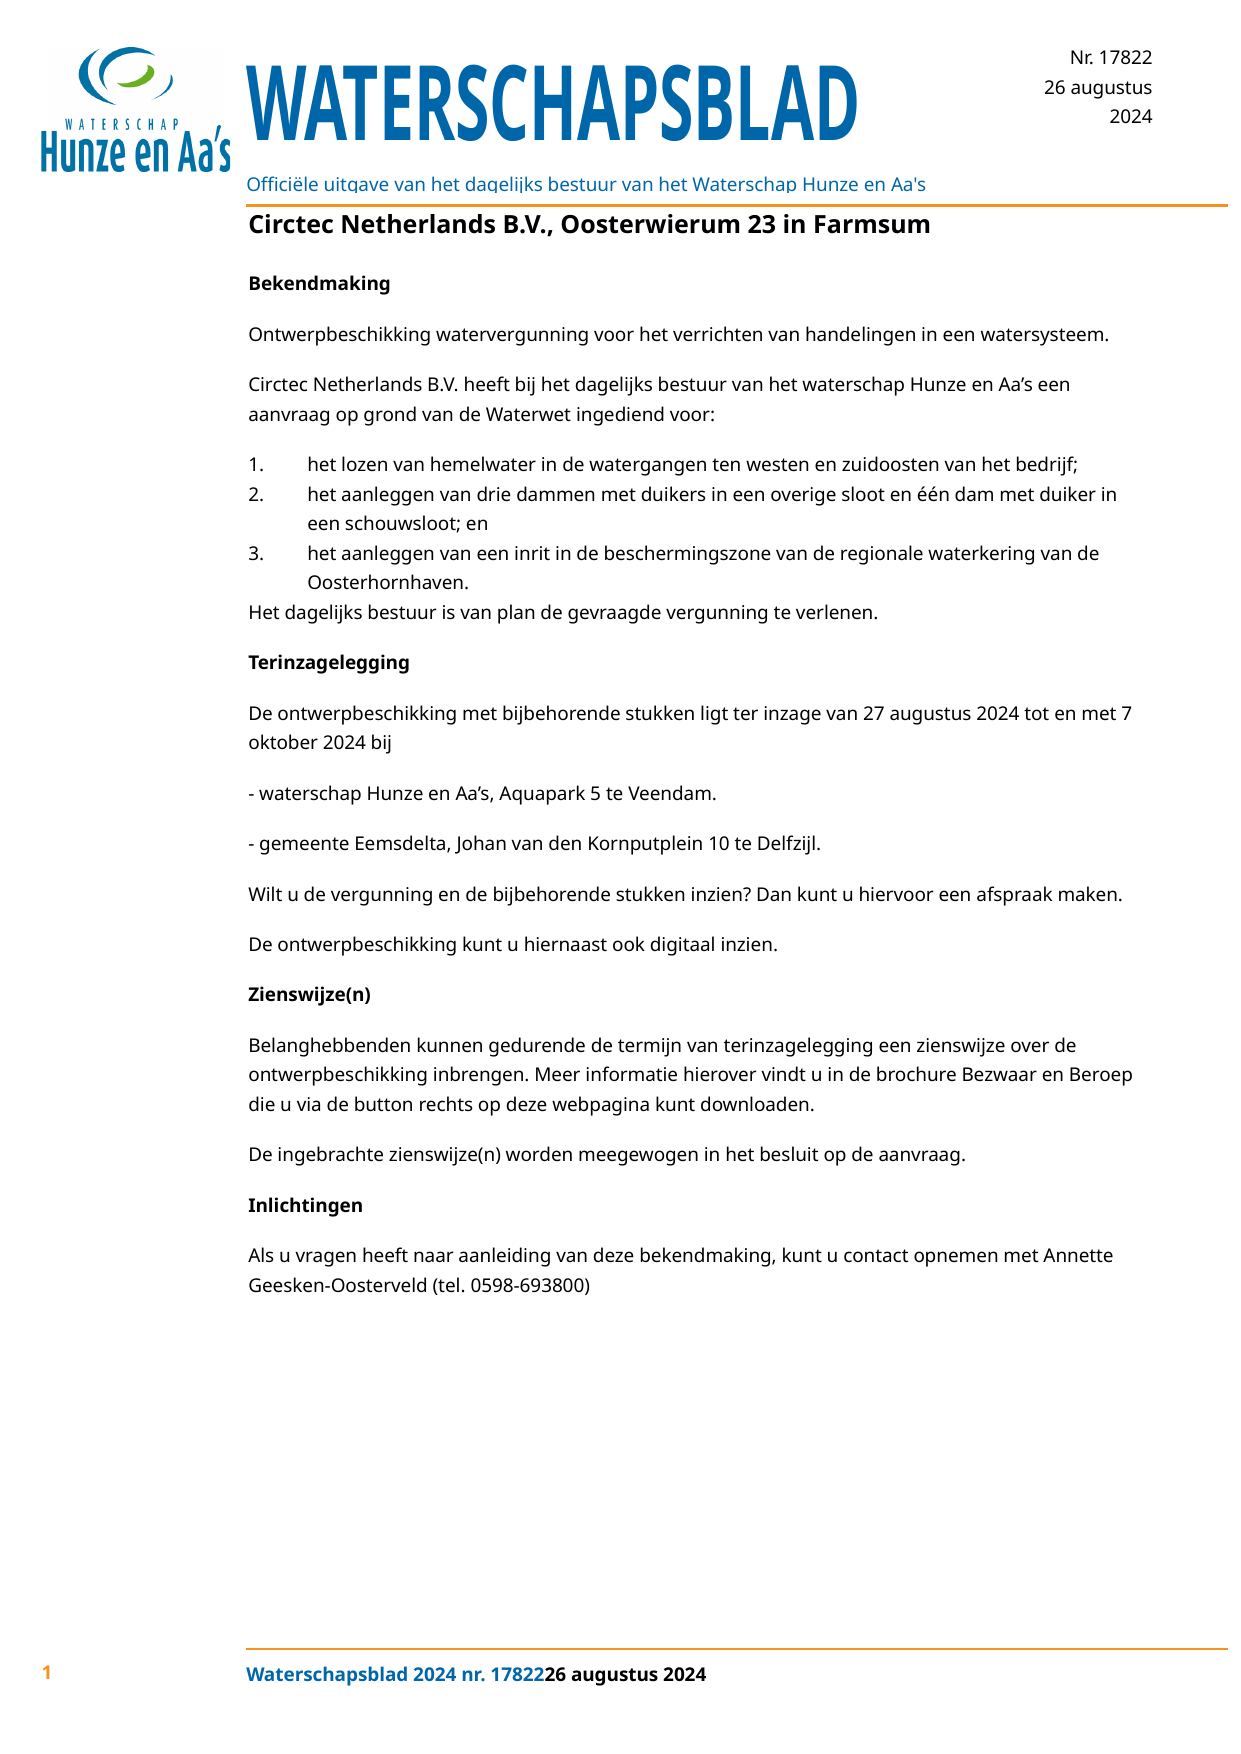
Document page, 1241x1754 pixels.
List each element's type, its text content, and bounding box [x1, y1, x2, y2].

text Circtec Netherlands B.V., Oosterwierum 23 in Farmsum [248, 207, 1152, 241]
text Zienswijze(n) [248, 982, 1152, 1007]
text Wilt u de vergunning en de bijbehorende stukken inzien? Dan kunt u hiervoor een afspraak maken. [248, 881, 1152, 906]
text Circtec Netherlands B.V. heeft bij het dagelijks bestuur van het waterschap Hunze en Aa’s een aanvraag op grond van de Waterwet ingediend voor: [248, 371, 1152, 426]
text Ontwerpbeschikking watervergunning voor het verrichten van handelingen in een watersysteem. [248, 321, 1152, 346]
text Inlichtingen [248, 1192, 1152, 1218]
text - waterschap Hunze en Aa’s, Aquapark 5 te Veendam. [248, 780, 1152, 806]
list het aanleggen van drie dammen met duikers in een overige sloot en één dam met duiker in een schouwsloot; en [248, 481, 1152, 536]
text Belanghebbenden kunnen gedurende de termijn van terinzagelegging een zienswijze over de ontwerpbeschikking inbrengen. Meer informatie hierover vindt u in de brochure Bezwaar en Beroep die u via de button rechts op deze webpagina kunt downloaden. [248, 1032, 1152, 1117]
text De ontwerpbeschikking met bijbehorende stukken ligt ter inzage van 27 augustus 2024 tot en met 7 oktober 2024 bij [248, 700, 1152, 755]
text Het dagelijks bestuur is van plan de gevraagde vergunning te verlenen. [248, 599, 1152, 625]
picture [183, 163, 191, 172]
list het aanleggen van een inrit in de beschermingszone van de regionale waterkering van de Oosterhornhaven. [248, 540, 1152, 595]
text - gemeente Eemsdelta, Johan van den Kornputplein 10 te Delfzijl. [248, 830, 1152, 856]
picture [47, 154, 51, 172]
text Terinzagelegging [248, 649, 1152, 675]
picture [41, 47, 231, 172]
text De ingebrachte zienswijze(n) worden meegewogen in het besluit op de aanvraag. [248, 1142, 1152, 1167]
list het lozen van hemelwater in de watergangen ten westen en zuidoosten van het bedrijf; [248, 451, 1152, 477]
picture [226, 145, 231, 156]
text De ontwerpbeschikking kunt u hiernaast ook digitaal inzien. [248, 931, 1152, 957]
text Bekendmaking [248, 270, 1152, 296]
text Als u vragen heeft naar aanleiding van deze bekendmaking, kunt u contact opnemen met Annette Geesken-Oosterveld (tel. 0598-693800) [248, 1242, 1152, 1298]
